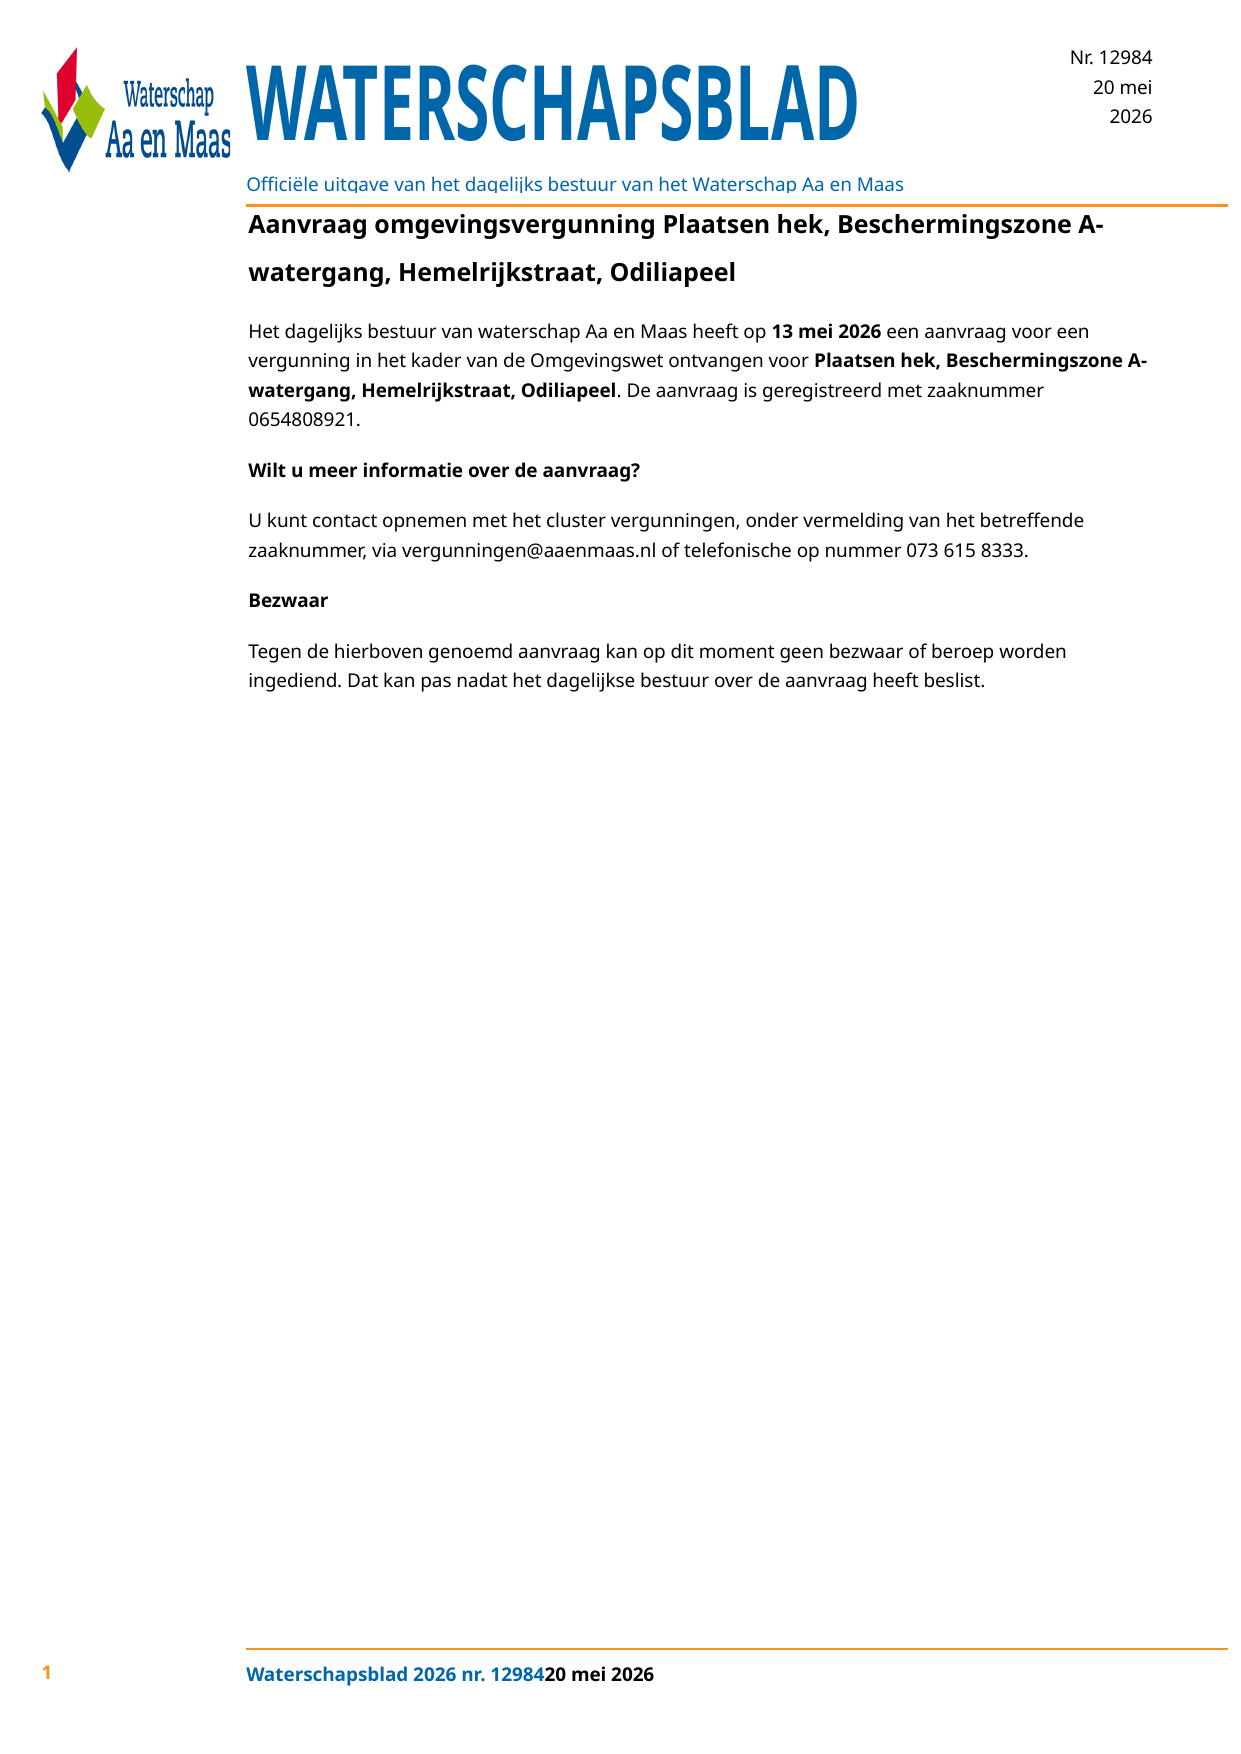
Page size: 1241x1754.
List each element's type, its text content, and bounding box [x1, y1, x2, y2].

text Bezwaar [248, 587, 1152, 613]
text U kunt contact opnemen met het cluster vergunningen, onder vermelding van het betreffende zaaknummer, via vergunningen@aaenmaas.nl of telefonische op nummer 073 615 8333. [248, 507, 1152, 563]
picture [41, 47, 231, 172]
text Aanvraag omgevingsvergunning Plaatsen hek, Beschermingszone A-watergang, Hemelrijkstraat, Odiliapeel [248, 207, 1152, 288]
text Het dagelijks bestuur van waterschap Aa en Maas heeft op 13 mei 2026 een aanvraag voor een vergunning in het kader van de Omgevingswet ontvangen voor Plaatsen hek, Beschermingszone A-watergang, Hemelrijkstraat, Odiliapeel. De aanvraag is geregistreerd met zaaknummer 0654808921. [248, 318, 1152, 432]
text Tegen de hierboven genoemd aanvraag kan op dit moment geen bezwaar of beroep worden ingediend. Dat kan pas nadat het dagelijkse bestuur over de aanvraag heeft beslist. [248, 638, 1152, 693]
text Wilt u meer informatie over de aanvraag? [248, 457, 1152, 483]
